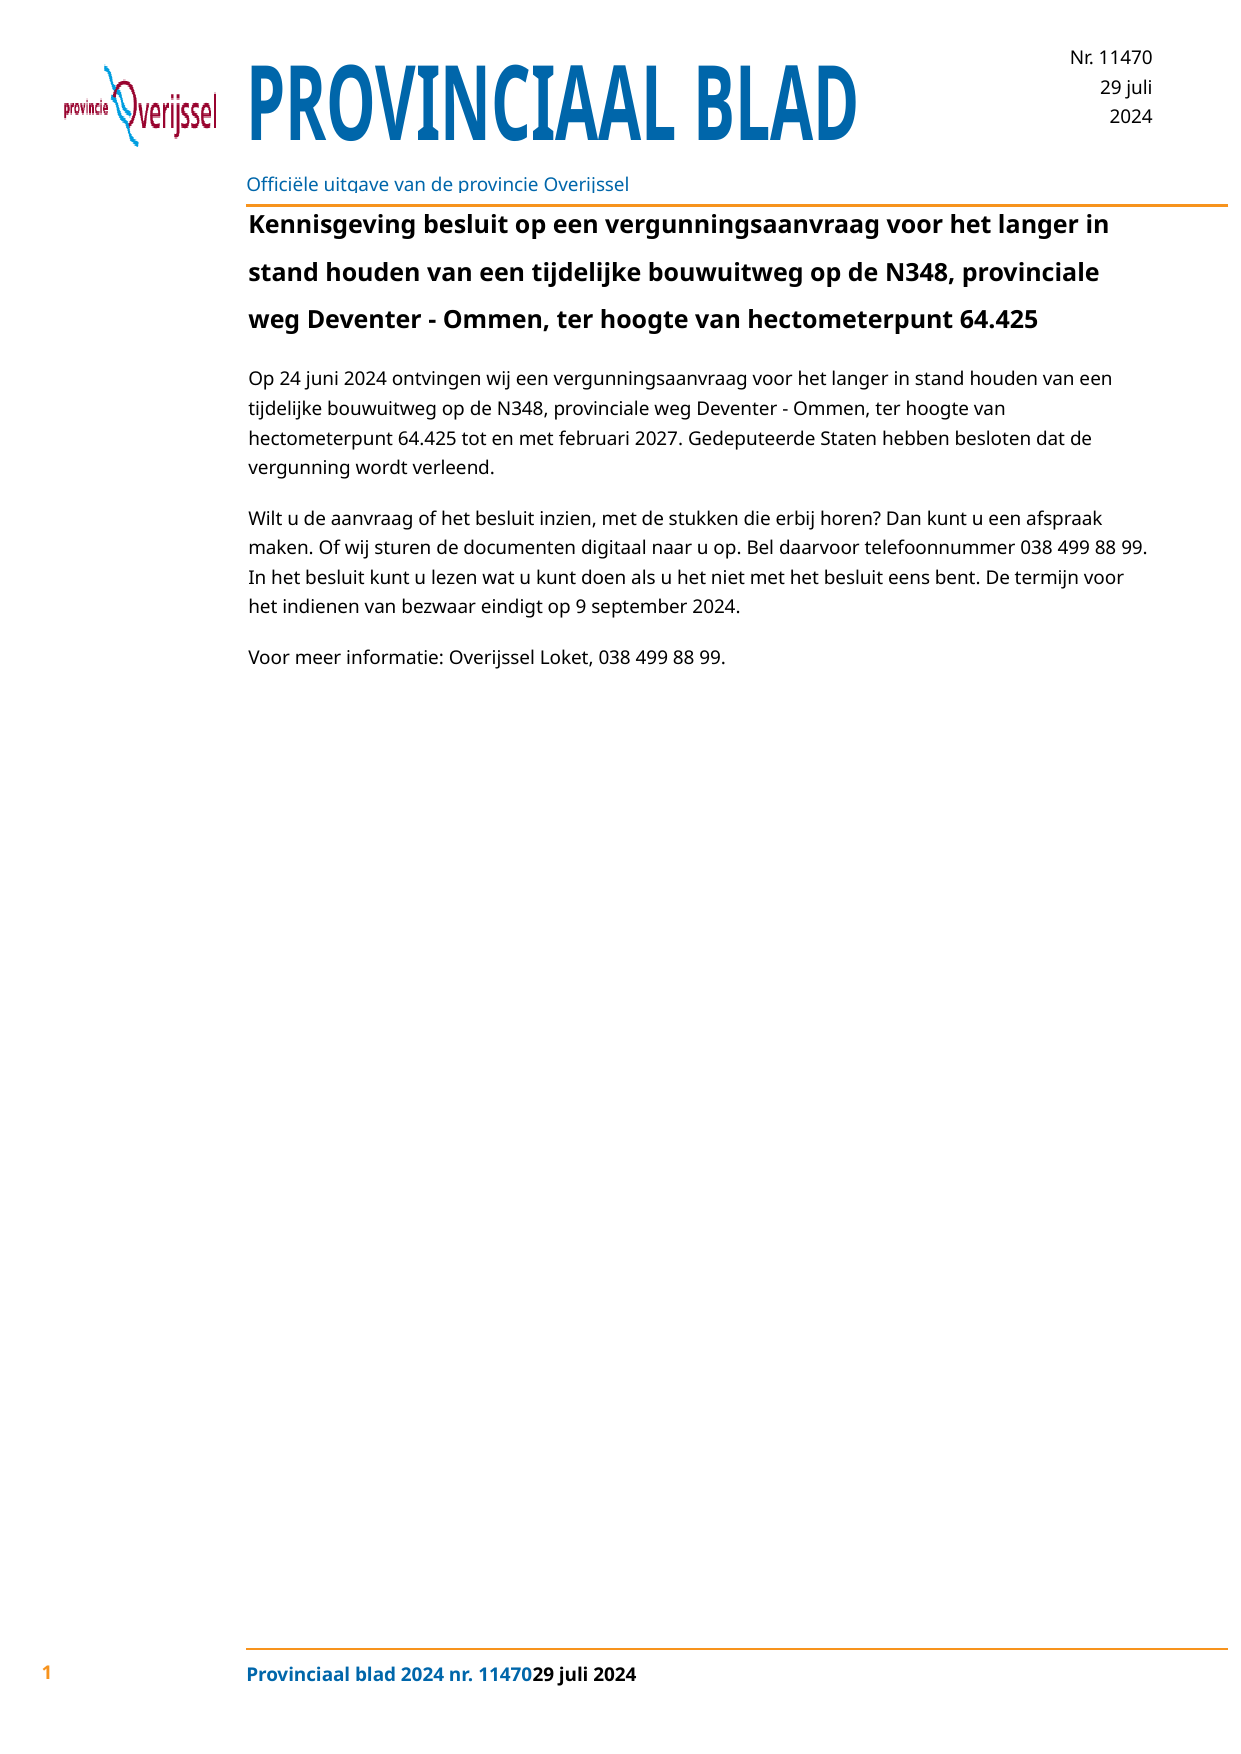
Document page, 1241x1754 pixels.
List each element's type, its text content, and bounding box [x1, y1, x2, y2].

picture [41, 47, 231, 172]
text Kennisgeving besluit op een vergunningsaanvraag voor het langer in stand houden van een tijdelijke bouwuitweg op de N348, provinciale weg Deventer - Ommen, ter hoogte van hectometerpunt 64.425 [248, 207, 1152, 336]
text Op 24 juni 2024 ontvingen wij een vergunningsaanvraag voor het langer in stand houden van een tijdelijke bouwuitweg op de N348, provinciale weg Deventer - Ommen, ter hoogte van hectometerpunt 64.425 tot en met februari 2027. Gedeputeerde Staten hebben besloten dat de vergunning wordt verleend. [248, 366, 1152, 480]
text Voor meer informatie: Overijssel Loket, 038 499 88 99. [248, 644, 1152, 669]
text Wilt u de aanvraag of het besluit inzien, met de stukken die erbij horen? Dan kunt u een afspraak maken. Of wij sturen de documenten digitaal naar u op. Bel daarvoor telefoonnummer 038 499 88 99. In het besluit kunt u lezen wat u kunt doen als u het niet met het besluit eens bent. De termijn voor het indienen van bezwaar eindigt op 9 september 2024. [248, 505, 1152, 619]
